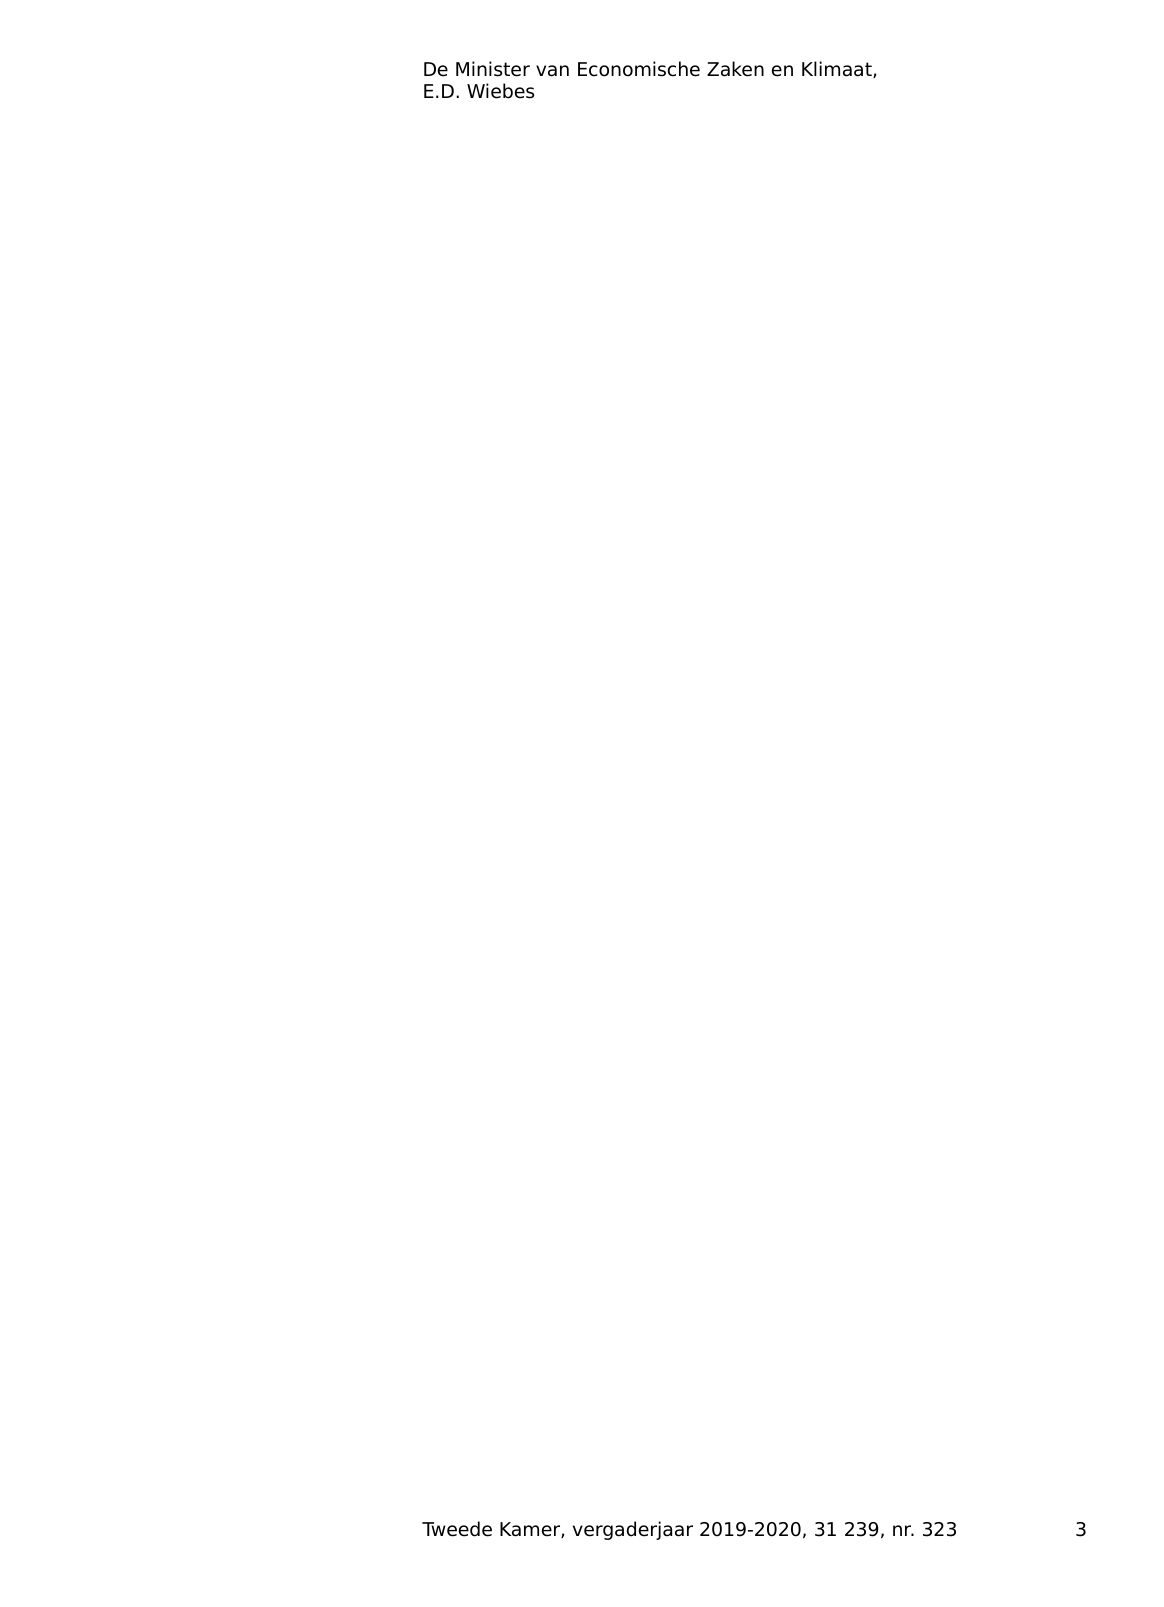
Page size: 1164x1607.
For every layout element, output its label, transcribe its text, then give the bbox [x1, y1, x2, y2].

text De Minister van Economische Zaken en Klimaat, E.D. Wiebes [422, 59, 1087, 103]
